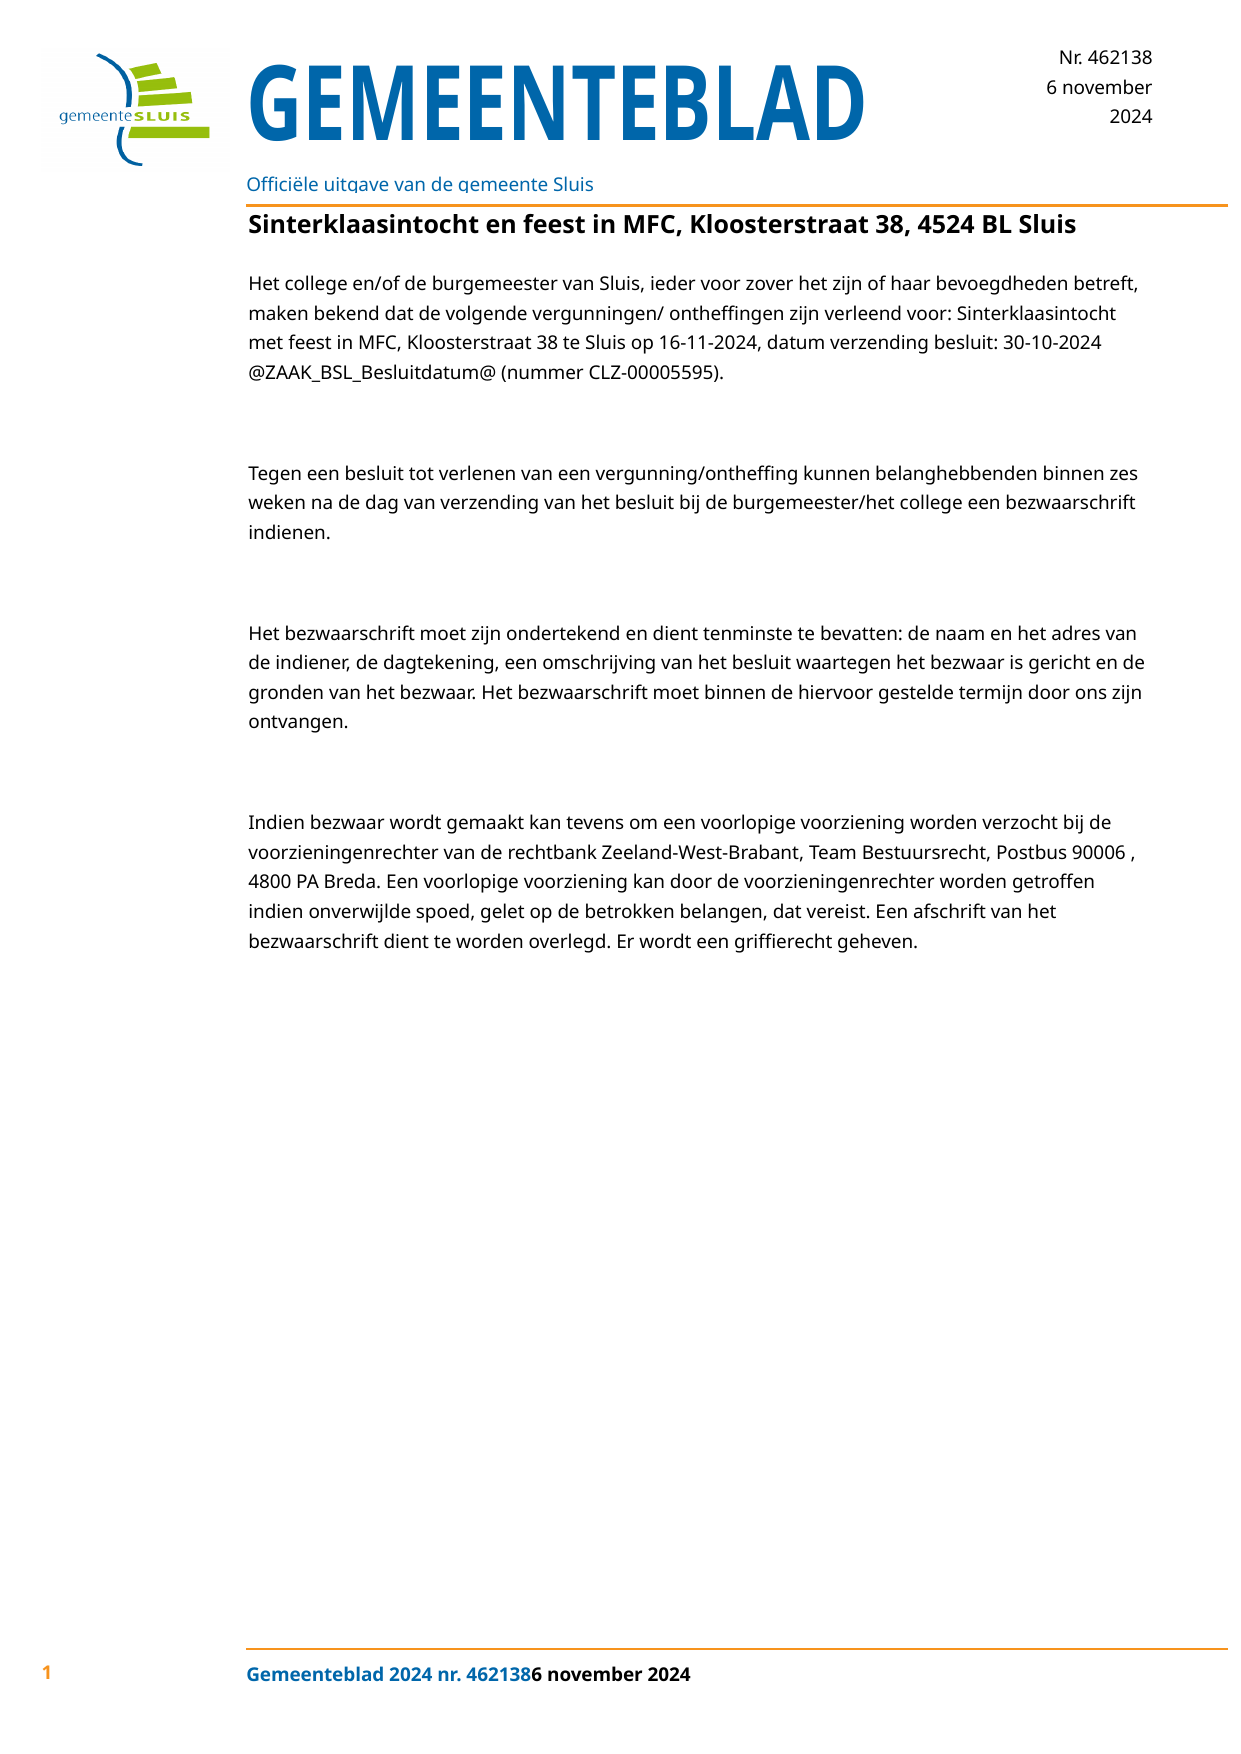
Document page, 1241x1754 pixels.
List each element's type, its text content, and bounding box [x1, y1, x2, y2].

text Het college en/of de burgemeester van Sluis, ieder voor zover het zijn of haar bevoegdheden betreft, maken bekend dat de volgende vergunningen/ ontheffingen zijn verleend voor: Sinterklaasintocht met feest in MFC, Kloosterstraat 38 te Sluis op 16-11-2024, datum verzending besluit: 30-10-2024 @ZAAK_BSL_Besluitdatum@ (nummer CLZ-00005595). [248, 270, 1152, 385]
text Tegen een besluit tot verlenen van een vergunning/ontheffing kunnen belanghebbenden binnen zes weken na de dag van verzending van het besluit bij de burgemeester/het college een bezwaarschrift indienen. [248, 460, 1152, 545]
text Het bezwaarschrift moet zijn ondertekend en dient tenminste te bevatten: de naam en het adres van de indiener, de dagtekening, een omschrijving van het besluit waartegen het bezwaar is gericht en de gronden van het bezwaar. Het bezwaarschrift moet binnen de hiervoor gestelde termijn door ons zijn ontvangen. [248, 620, 1152, 734]
text Sinterklaasintocht en feest in MFC, Kloosterstraat 38, 4524 BL Sluis [248, 207, 1152, 241]
text Indien bezwaar wordt gemaakt kan tevens om een voorlopige voorziening worden verzocht bij de voorzieningenrechter van de rechtbank Zeeland-West-Brabant, Team Bestuursrecht, Postbus 90006 , 4800 PA Breda. Een voorlopige voorziening kan door de voorzieningenrechter worden getroffen indien onverwijlde spoed, gelet op de betrokken belangen, dat vereist. Een afschrift van het bezwaarschrift dient te worden overlegd. Er wordt een griffierecht geheven. [248, 809, 1152, 953]
picture [41, 47, 231, 172]
